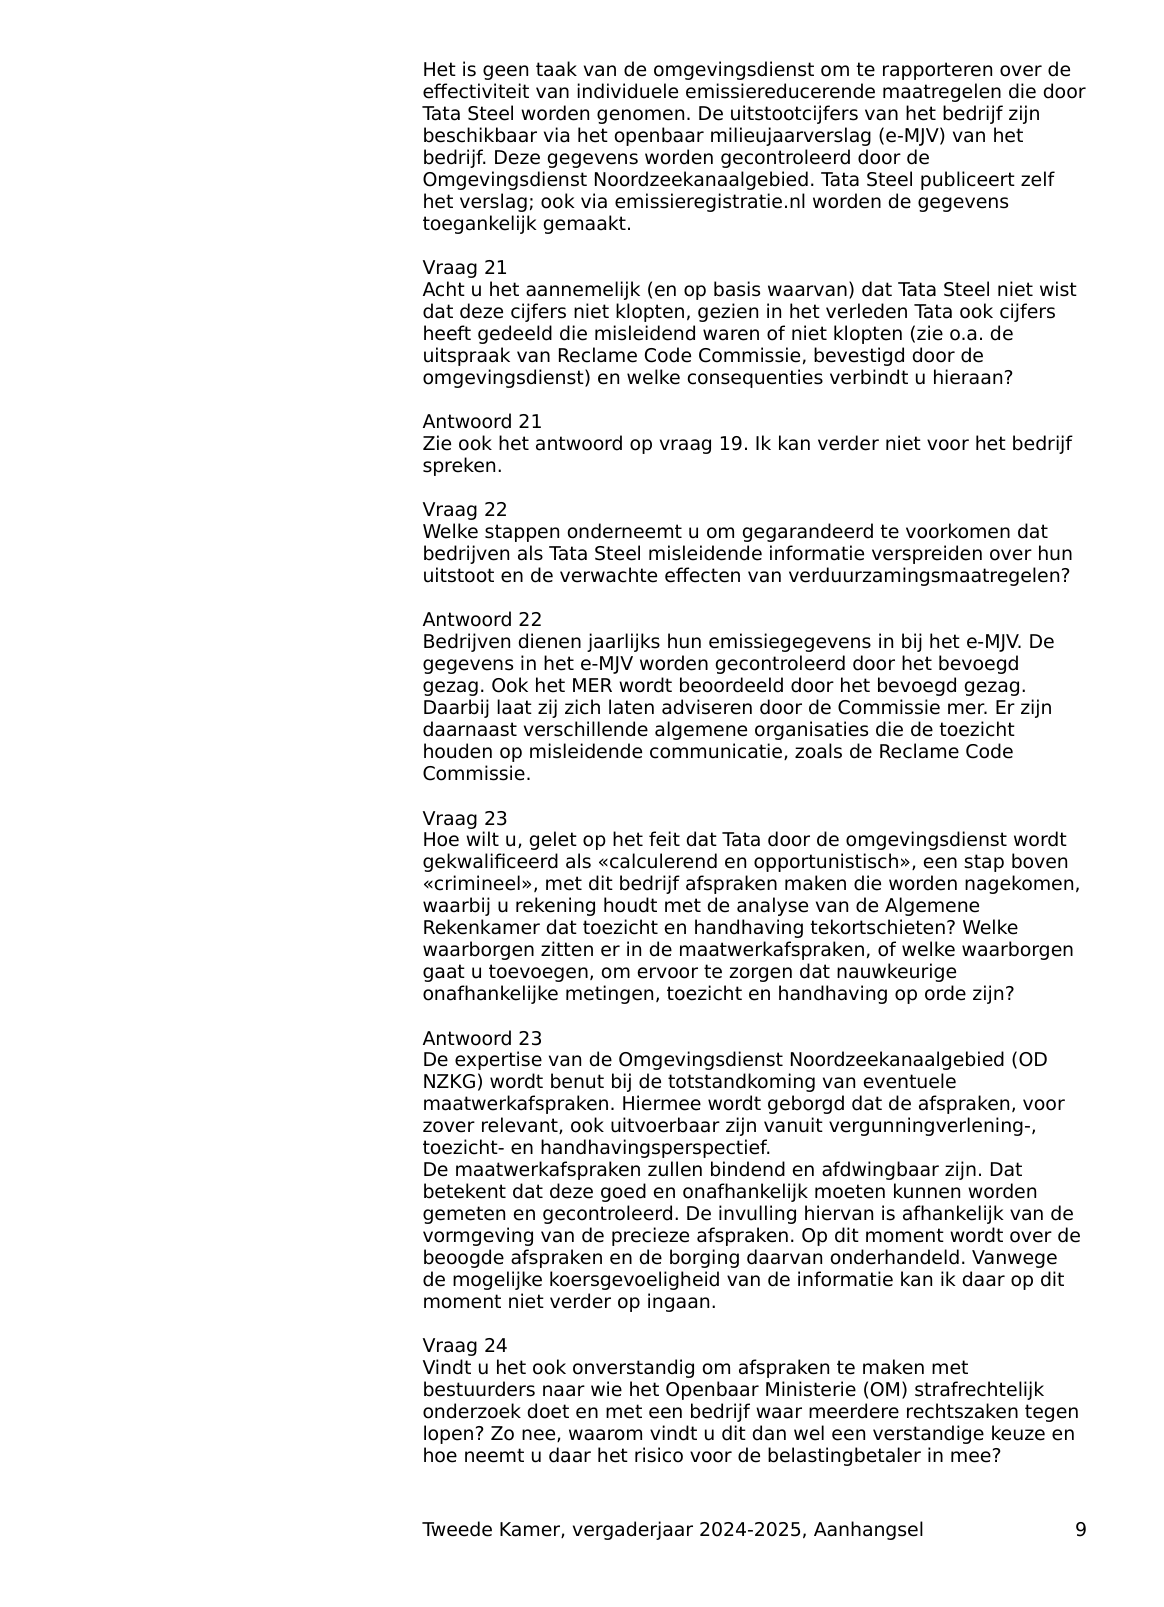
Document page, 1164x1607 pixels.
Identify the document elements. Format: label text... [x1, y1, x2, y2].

text Welke stappen onderneemt u om gegarandeerd te voorkomen dat bedrijven als Tata Steel misleidende informatie verspreiden over hun uitstoot en de verwachte effecten van verduurzamingsmaatregelen? [422, 521, 1087, 587]
text Vraag 22 [422, 499, 1087, 521]
text Vindt u het ook onverstandig om afspraken te maken met bestuurders naar wie het Openbaar Ministerie (OM) strafrechtelijk onderzoek doet en met een bedrijf waar meerdere rechtszaken tegen lopen? Zo nee, waarom vindt u dit dan wel een verstandige keuze en hoe neemt u daar het risico voor de belastingbetaler in mee? [422, 1357, 1087, 1467]
text De maatwerkafspraken zullen bindend en afdwingbaar zijn. Dat betekent dat deze goed en onafhankelijk moeten kunnen worden gemeten en gecontroleerd. De invulling hiervan is afhankelijk van de vormgeving van de precieze afspraken. Op dit moment wordt over de beoogde afspraken en de borging daarvan onderhandeld. Vanwege de mogelijke koersgevoeligheid van de informatie kan ik daar op dit moment niet verder op ingaan. [422, 1159, 1087, 1313]
text De expertise van de Omgevingsdienst Noordzeekanaalgebied (OD NZKG) wordt benut bij de totstandkoming van eventuele maatwerkafspraken. Hiermee wordt geborgd dat de afspraken, voor zover relevant, ook uitvoerbaar zijn vanuit vergunningverlening-, toezicht- en handhavingsperspectief. [422, 1049, 1087, 1159]
text Bedrijven dienen jaarlijks hun emissiegegevens in bij het e-MJV. De gegevens in het e-MJV worden gecontroleerd door het bevoegd gezag. Ook het MER wordt beoordeeld door het bevoegd gezag. Daarbij laat zij zich laten adviseren door de Commissie mer. Er zijn daarnaast verschillende algemene organisaties die de toezicht houden op misleidende communicatie, zoals de Reclame Code Commissie. [422, 631, 1087, 785]
text Antwoord 22 [422, 609, 1087, 631]
text Zie ook het antwoord op vraag 19. Ik kan verder niet voor het bedrijf spreken. [422, 433, 1087, 477]
text Antwoord 21 [422, 411, 1087, 433]
text Vraag 21 [422, 257, 1087, 279]
text Hoe wilt u, gelet op het feit dat Tata door de omgevingsdienst wordt gekwalificeerd als «calculerend en opportunistisch», een stap boven «crimineel», met dit bedrijf afspraken maken die worden nagekomen, waarbij u rekening houdt met de analyse van de Algemene Rekenkamer dat toezicht en handhaving tekortschieten? Welke waarborgen zitten er in de maatwerkafspraken, of welke waarborgen gaat u toevoegen, om ervoor te zorgen dat nauwkeurige onafhankelijke metingen, toezicht en handhaving op orde zijn? [422, 829, 1087, 1005]
text Antwoord 23 [422, 1027, 1087, 1049]
text Vraag 23 [422, 807, 1087, 829]
text Het is geen taak van de omgevingsdienst om te rapporteren over de effectiviteit van individuele emissiereducerende maatregelen die door Tata Steel worden genomen. De uitstootcijfers van het bedrijf zijn beschikbaar via het openbaar milieujaarverslag (e-MJV) van het bedrijf. Deze gegevens worden gecontroleerd door de Omgevingsdienst Noordzeekanaalgebied. Tata Steel publiceert zelf het verslag; ook via emissieregistratie.nl worden de gegevens toegankelijk gemaakt. [422, 59, 1087, 235]
text Vraag 24 [422, 1335, 1087, 1357]
text Acht u het aannemelijk (en op basis waarvan) dat Tata Steel niet wist dat deze cijfers niet klopten, gezien in het verleden Tata ook cijfers heeft gedeeld die misleidend waren of niet klopten (zie o.a. de uitspraak van Reclame Code Commissie, bevestigd door de omgevingsdienst) en welke consequenties verbindt u hieraan? [422, 279, 1087, 389]
